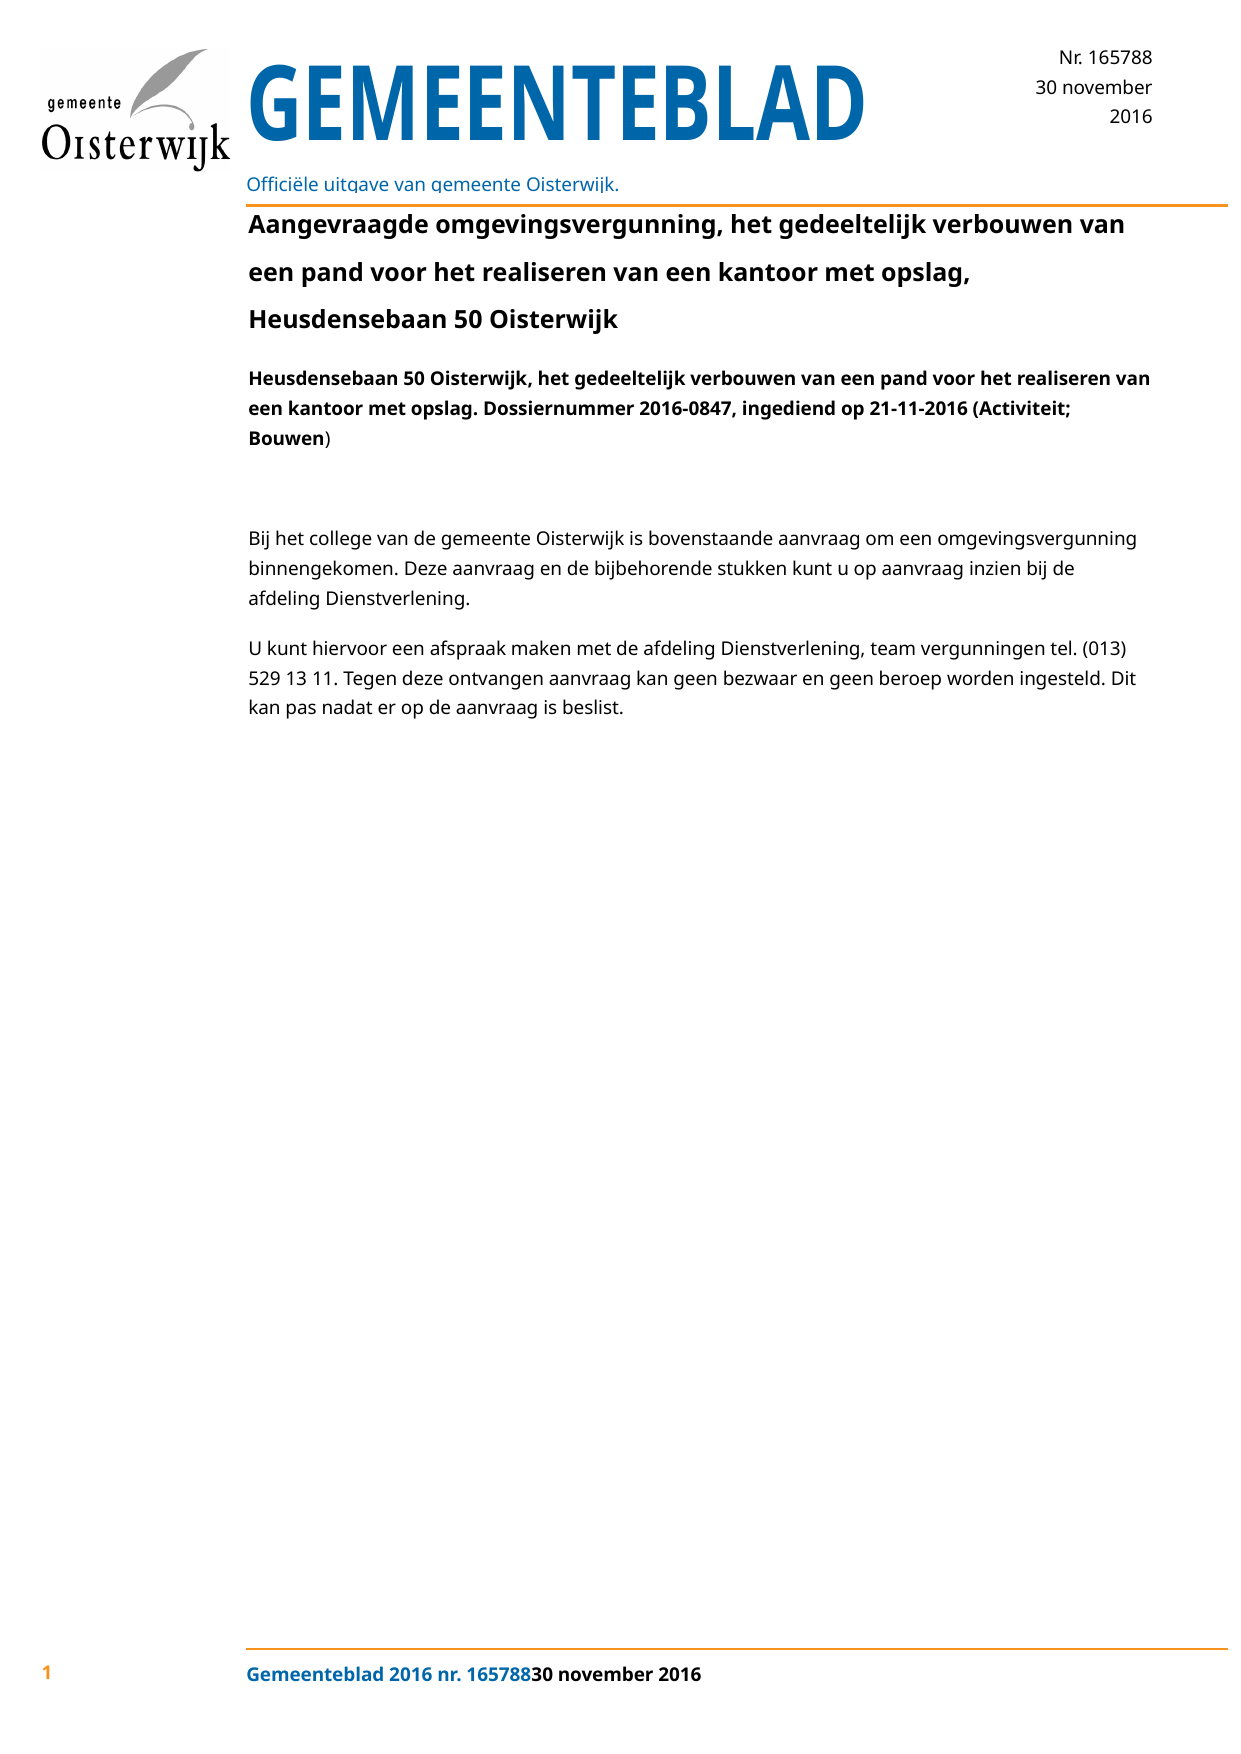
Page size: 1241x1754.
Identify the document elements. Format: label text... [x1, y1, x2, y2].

text Bij het college van de gemeente Oisterwijk is bovenstaande aanvraag om een omgevingsvergunning binnengekomen. Deze aanvraag en de bijbehorende stukken kunt u op aanvraag inzien bij de afdeling Dienstverlening. [248, 526, 1152, 610]
text Aangevraagde omgevingsvergunning, het gedeeltelijk verbouwen van een pand voor het realiseren van een kantoor met opslag, Heusdensebaan 50 Oisterwijk [248, 207, 1152, 336]
text Heusdensebaan 50 Oisterwijk, het gedeeltelijk verbouwen van een pand voor het realiseren van een kantoor met opslag. Dossiernummer 2016-0847, ingediend op 21-11-2016 (Activiteit; Bouwen) [248, 366, 1152, 450]
picture [41, 47, 231, 172]
text U kunt hiervoor een afspraak maken met de afdeling Dienstverlening, team vergunningen tel. (013) 529 13 11. Tegen deze ontvangen aanvraag kan geen bezwaar en geen beroep worden ingesteld. Dit kan pas nadat er op de aanvraag is beslist. [248, 635, 1152, 720]
